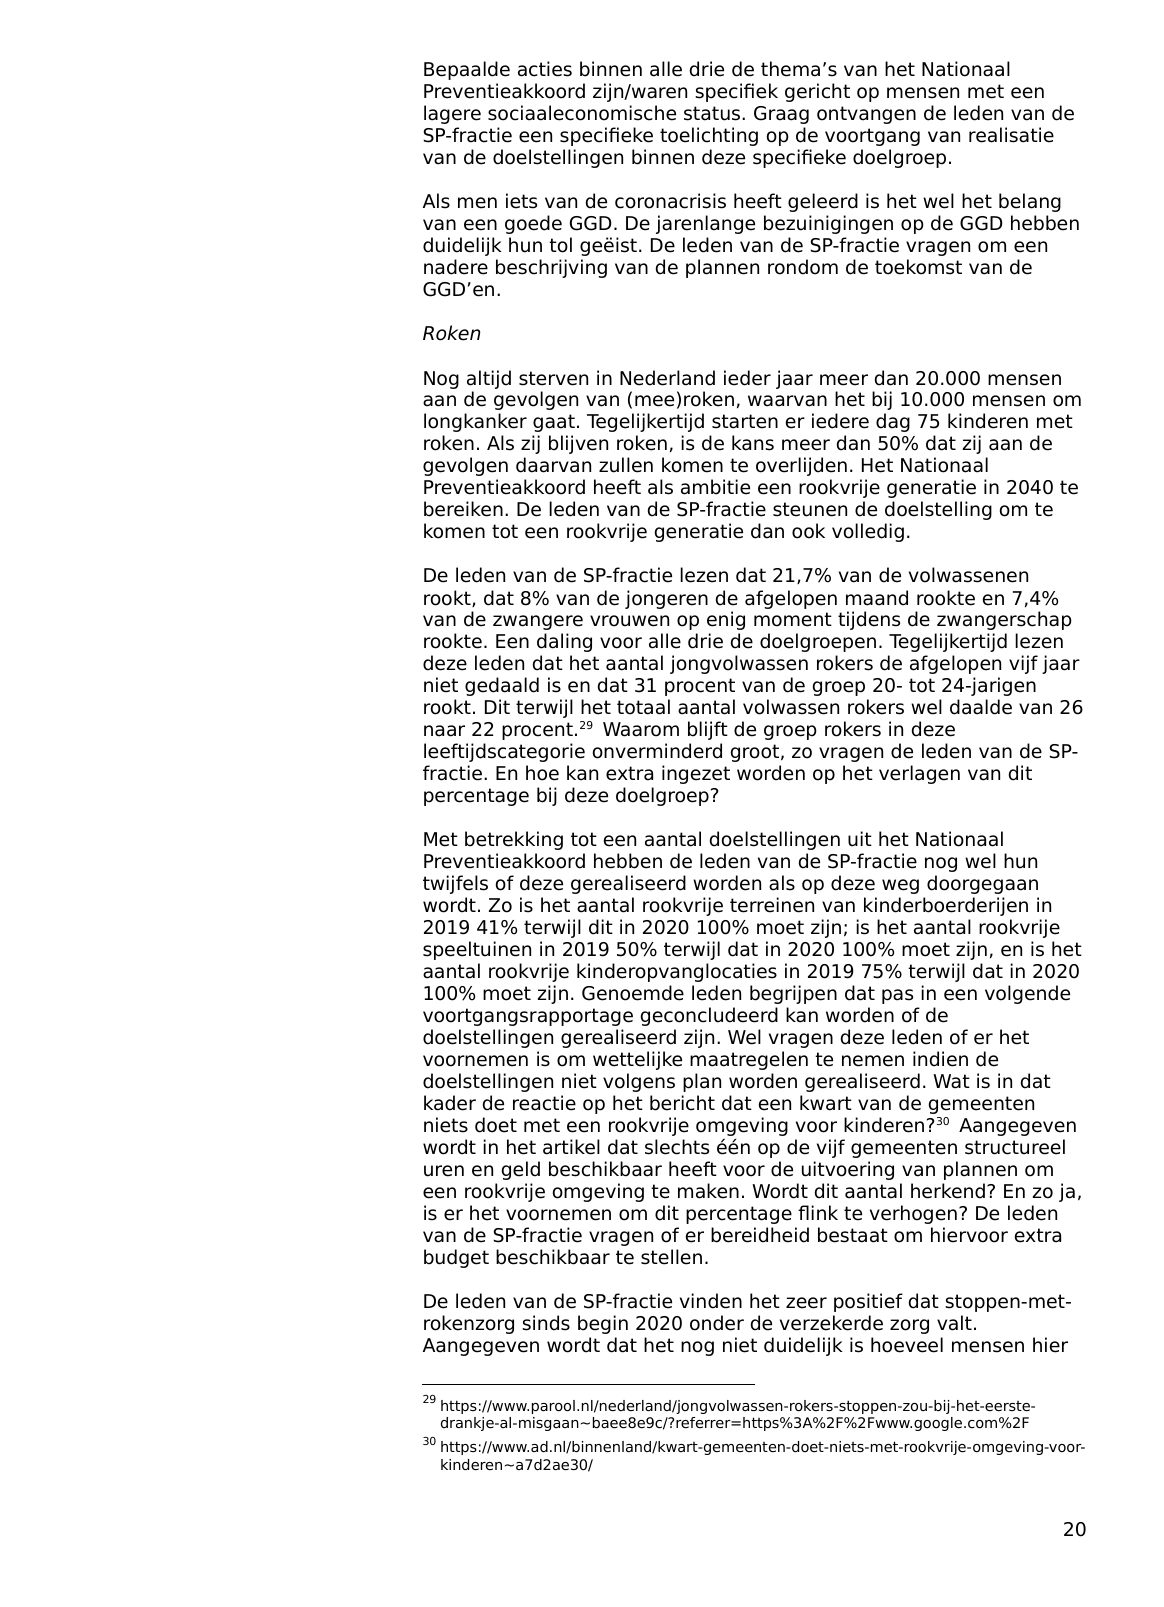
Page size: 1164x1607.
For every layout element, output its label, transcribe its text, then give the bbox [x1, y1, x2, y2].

text Nog altijd sterven in Nederland ieder jaar meer dan 20.000 mensen aan de gevolgen van (mee)roken, waarvan het bij 10.000 mensen om longkanker gaat. Tegelijkertijd starten er iedere dag 75 kinderen met roken. Als zij blijven roken, is de kans meer dan 50% dat zij aan de gevolgen daarvan zullen komen te overlijden. Het Nationaal Preventieakkoord heeft als ambitie een rookvrije generatie in 2040 te bereiken. De leden van de SP-fractie steunen de doelstelling om te komen tot een rookvrije generatie dan ook volledig. [422, 367, 1087, 543]
text Bepaalde acties binnen alle drie de thema’s van het Nationaal Preventieakkoord zijn/waren specifiek gericht op mensen met een lagere sociaaleconomische status. Graag ontvangen de leden van de SP-fractie een specifieke toelichting op de voortgang van realisatie van de doelstellingen binnen deze specifieke doelgroep. [422, 59, 1087, 169]
text De leden van de SP-fractie vinden het zeer positief dat stoppen-met-rokenzorg sinds begin 2020 onder de verzekerde zorg valt. Aangegeven wordt dat het nog niet duidelijk is hoeveel mensen hier [422, 1291, 1087, 1357]
text https://www.ad.nl/binnenland/kwart-gemeenten-doet-niets-met-rookvrije-omgeving-voor-kinderen~a7d2ae30/ [422, 1435, 1087, 1474]
subtitle Roken [422, 323, 1087, 345]
text https://www.parool.nl/nederland/jongvolwassen-rokers-stoppen-zou-bij-het-eerste-drankje-al-misgaan~baee8e9c/?referrer=https%3A%2F%2Fwww.google.com%2F [422, 1393, 1087, 1432]
text Als men iets van de coronacrisis heeft geleerd is het wel het belang van een goede GGD. De jarenlange bezuinigingen op de GGD hebben duidelijk hun tol geëist. De leden van de SP-fractie vragen om een nadere beschrijving van de plannen rondom de toekomst van de GGD’en. [422, 191, 1087, 301]
text Met betrekking tot een aantal doelstellingen uit het Nationaal Preventieakkoord hebben de leden van de SP-fractie nog wel hun twijfels of deze gerealiseerd worden als op deze weg doorgegaan wordt. Zo is het aantal rookvrije terreinen van kinderboerderijen in 2019 41% terwijl dit in 2020 100% moet zijn; is het aantal rookvrije speeltuinen in 2019 50% terwijl dat in 2020 100% moet zijn, en is het aantal rookvrije kinderopvanglocaties in 2019 75% terwijl dat in 2020 100% moet zijn. Genoemde leden begrijpen dat pas in een volgende voortgangsrapportage geconcludeerd kan worden of de doelstellingen gerealiseerd zijn. Wel vragen deze leden of er het voornemen is om wettelijke maatregelen te nemen indien de doelstellingen niet volgens plan worden gerealiseerd. Wat is in dat kader de reactie op het bericht dat een kwart van de gemeenten niets doet met een rookvrije omgeving voor kinderen? Aangegeven wordt in het artikel dat slechts één op de vijf gemeenten structureel uren en geld beschikbaar heeft voor de uitvoering van plannen om een rookvrije omgeving te maken. Wordt dit aantal herkend? En zo ja, is er het voornemen om dit percentage flink te verhogen? De leden van de SP-fractie vragen of er bereidheid bestaat om hiervoor extra budget beschikbaar te stellen. [422, 829, 1087, 1269]
text De leden van de SP-fractie lezen dat 21,7% van de volwassenen rookt, dat 8% van de jongeren de afgelopen maand rookte en 7,4% van de zwangere vrouwen op enig moment tijdens de zwangerschap rookte. Een daling voor alle drie de doelgroepen. Tegelijkertijd lezen deze leden dat het aantal jongvolwassen rokers de afgelopen vijf jaar niet gedaald is en dat 31 procent van de groep 20- tot 24-jarigen rookt. Dit terwijl het totaal aantal volwassen rokers wel daalde van 26 naar 22 procent. Waarom blijft de groep rokers in deze leeftijdscategorie onverminderd groot, zo vragen de leden van de SP-fractie. En hoe kan extra ingezet worden op het verlagen van dit percentage bij deze doelgroep? [422, 565, 1087, 807]
